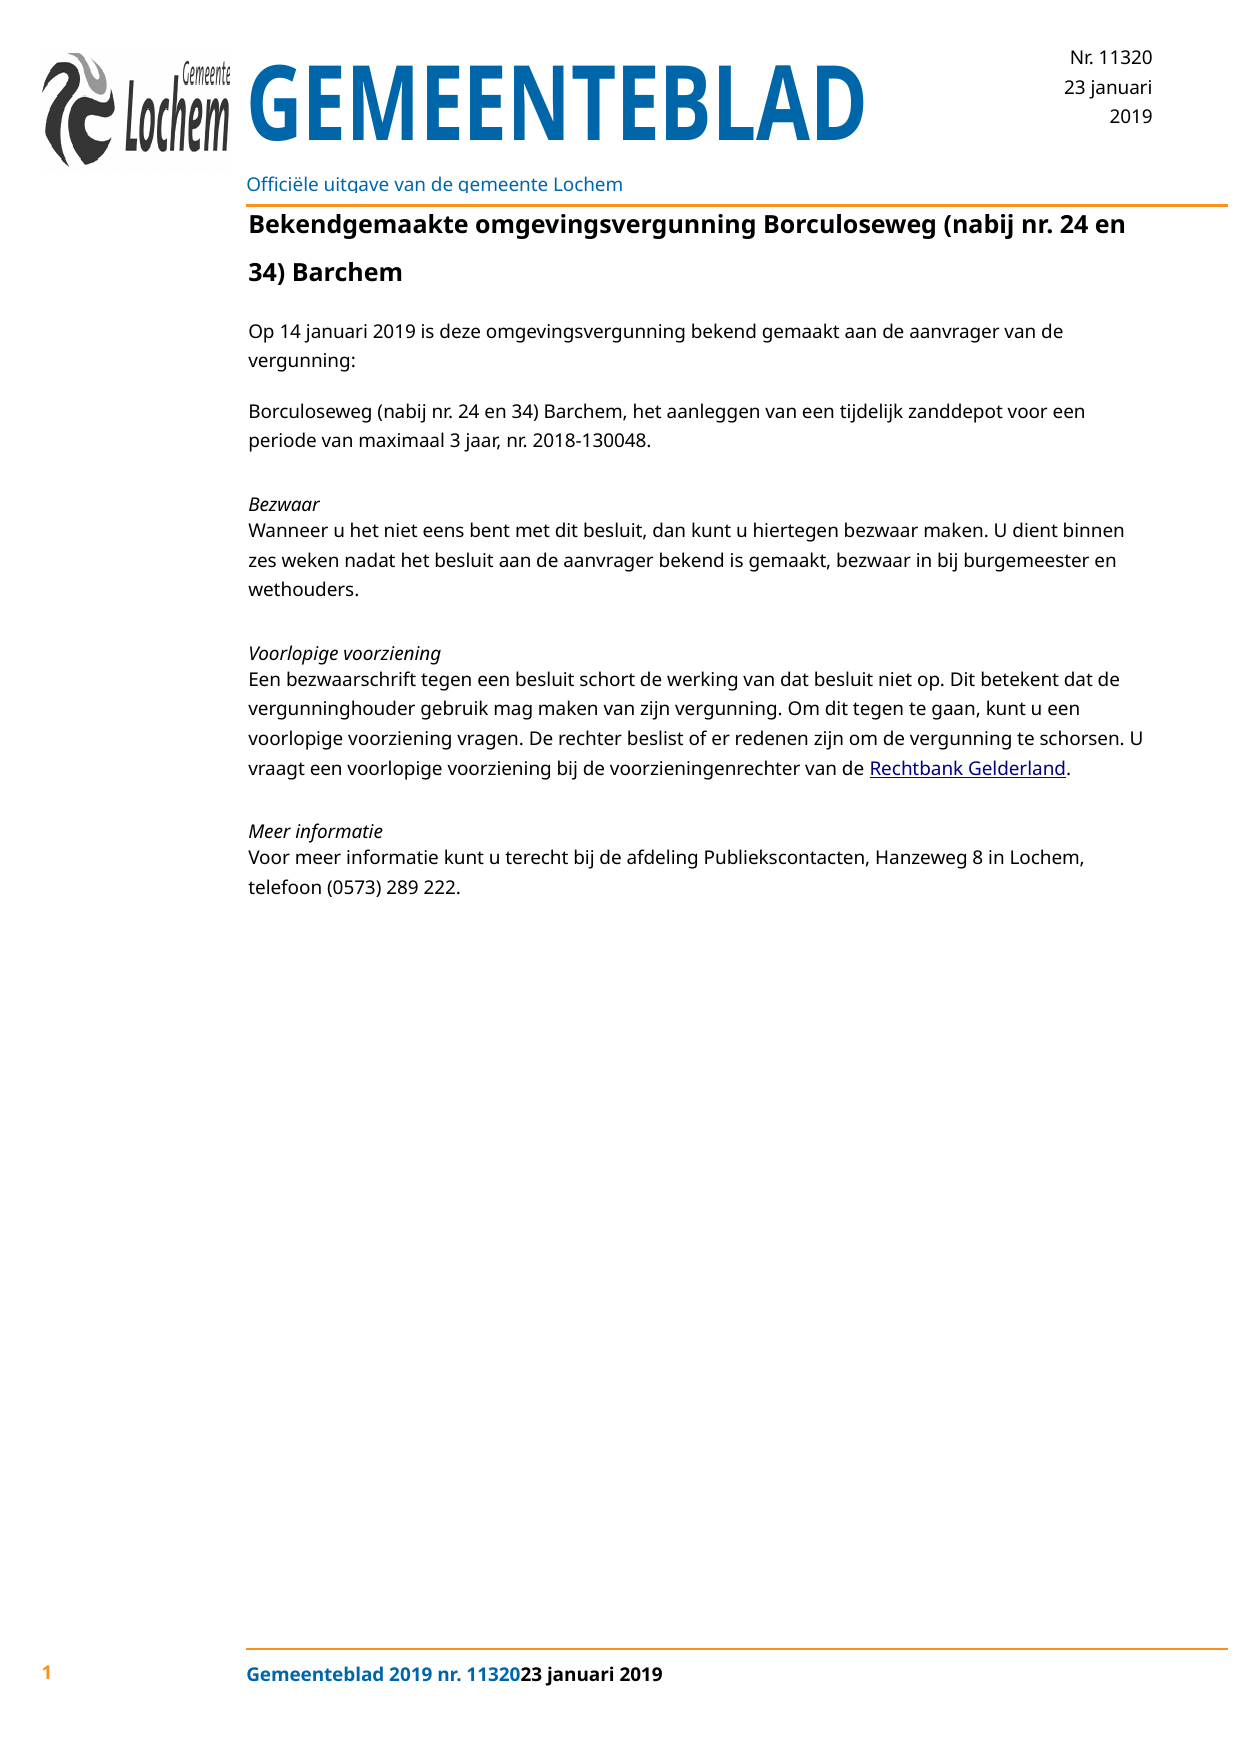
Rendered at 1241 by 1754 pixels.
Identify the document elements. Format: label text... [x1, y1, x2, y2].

text Voor meer informatie kunt u terecht bij de afdeling Publiekscontacten, Hanzeweg 8 in Lochem, telefoon (0573) 289 222. [248, 844, 1152, 900]
text Borculoseweg (nabij nr. 24 en 34) Barchem, het aanleggen van een tijdelijk zanddepot voor een periode van maximaal 3 jaar, nr. 2018-130048. [248, 398, 1152, 453]
text Meer informatie [248, 819, 1152, 844]
text Wanneer u het niet eens bent met dit besluit, dan kunt u hiertegen bezwaar maken. U dient binnen zes weken nadat het besluit aan de aanvrager bekend is gemaakt, bezwaar in bij burgemeester en wethouders. [248, 517, 1152, 602]
text Voorlopige voorziening [248, 640, 1152, 666]
picture [41, 47, 231, 172]
text Op 14 januari 2019 is deze omgevingsvergunning bekend gemaakt aan de aanvrager van de vergunning: [248, 318, 1152, 373]
text Een bezwaarschrift tegen een besluit schort de werking van dat besluit niet op. Dit betekent dat de vergunninghouder gebruik mag maken van zijn vergunning. Om dit tegen te gaan, kunt u een voorlopige voorziening vragen. De rechter beslist of er redenen zijn om de vergunning te schorsen. U vraagt een voorlopige voorziening bij de voorzieningenrechter van de Rechtbank Gelderland. [248, 666, 1152, 781]
text Bezwaar [248, 491, 1152, 517]
text Bekendgemaakte omgevingsvergunning Borculoseweg (nabij nr. 24 en 34) Barchem [248, 207, 1152, 288]
